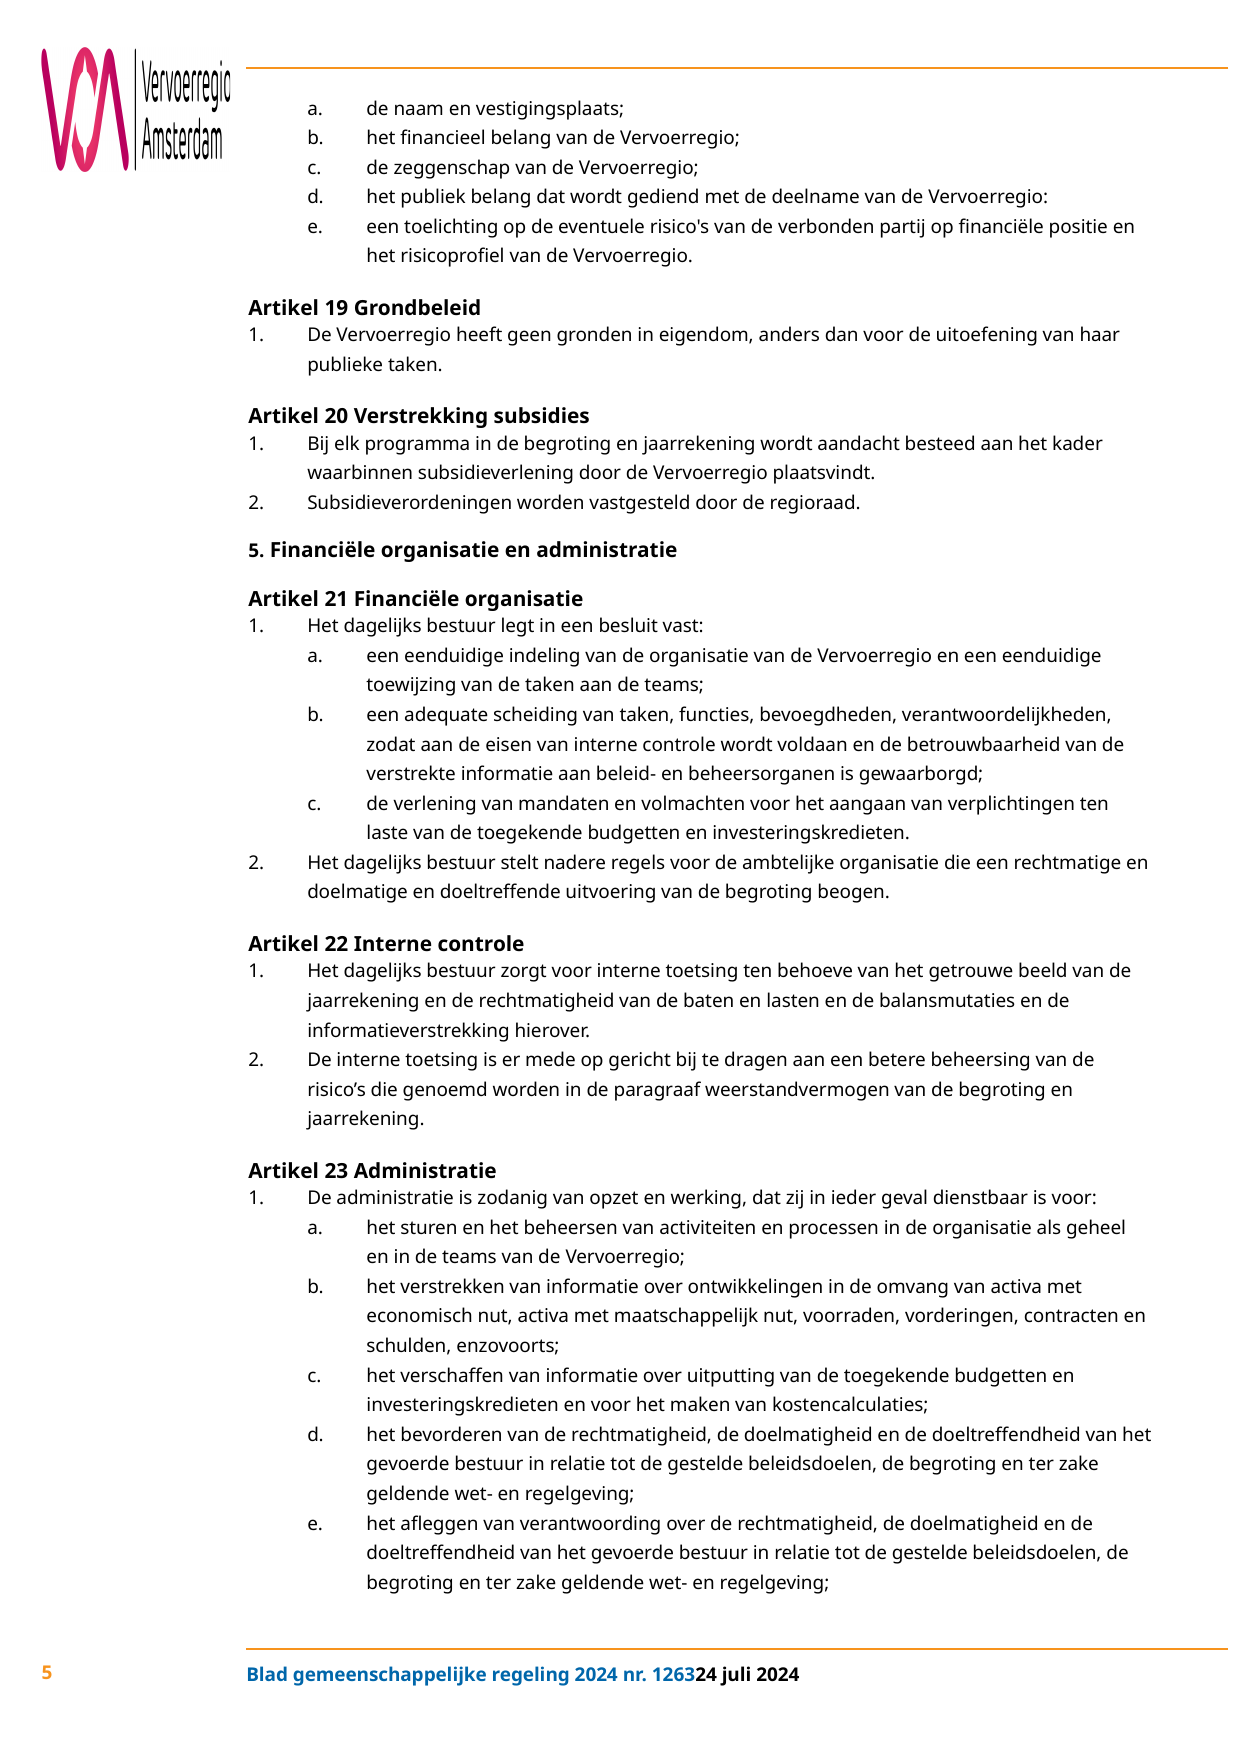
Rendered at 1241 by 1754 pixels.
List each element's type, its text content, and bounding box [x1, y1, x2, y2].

text Artikel 22 Interne controle [248, 929, 1152, 958]
list een toelichting op de eventuele risico's van de verbonden partij op financiële positie en het risicoprofiel van de Vervoerregio. [307, 213, 1152, 268]
list het financieel belang van de Vervoerregio; [307, 124, 1152, 150]
list Bij elk programma in de begroting en jaarrekening wordt aandacht besteed aan het kader waarbinnen subsidieverlening door de Vervoerregio plaatsvindt. [248, 430, 1152, 485]
list de naam en vestigingsplaats; [307, 95, 1152, 121]
text Artikel 19 Grondbeleid [248, 293, 1152, 322]
list het afleggen van verantwoording over de rechtmatigheid, de doelmatigheid en de doeltreffendheid van het gevoerde bestuur in relatie tot de gestelde beleidsdoelen, de begroting en ter zake geldende wet- en regelgeving; [307, 1510, 1152, 1595]
list het verstrekken van informatie over ontwikkelingen in de omvang van activa met economisch nut, activa met maatschappelijk nut, voorraden, vorderingen, contracten en schulden, enzovoorts; [307, 1273, 1152, 1358]
text Artikel 23 Administratie [248, 1156, 1152, 1184]
list een adequate scheiding van taken, functies, bevoegdheden, verantwoordelijkheden, zodat aan de eisen van interne controle wordt voldaan en de betrouwbaarheid van de verstrekte informatie aan beleid- en beheersorganen is gewaarborgd; [307, 701, 1152, 786]
list Het dagelijks bestuur stelt nadere regels voor de ambtelijke organisatie die een rechtmatige en doelmatige en doeltreffende uitvoering van de begroting beogen. [248, 849, 1152, 904]
list het publiek belang dat wordt gediend met de deelname van de Vervoerregio: [307, 183, 1152, 209]
text Artikel 21 Financiële organisatie [248, 584, 1152, 612]
list het verschaffen van informatie over uitputting van de toegekende budgetten en investeringskredieten en voor het maken van kostencalculaties; [307, 1362, 1152, 1417]
list Het dagelijks bestuur zorgt voor interne toetsing ten behoeve van het getrouwe beeld van de jaarrekening en de rechtmatigheid van de baten en lasten en de balansmutaties en de informatieverstrekking hierover. [248, 958, 1152, 1042]
list het sturen en het beheersen van activiteiten en processen in de organisatie als geheel en in de teams van de Vervoerregio; [307, 1214, 1152, 1269]
list Het dagelijks bestuur legt in een besluit vast: [248, 612, 1152, 638]
list De interne toetsing is er mede op gericht bij te dragen aan een betere beheersing van de risico’s die genoemd worden in de paragraaf weerstandvermogen van de begroting en jaarrekening. [248, 1046, 1152, 1131]
text 5. Financiële organisatie en administratie [248, 535, 1152, 563]
list De Vervoerregio heeft geen gronden in eigendom, anders dan voor de uitoefening van haar publieke taken. [248, 322, 1152, 377]
text Artikel 20 Verstrekking subsidies [248, 402, 1152, 430]
list een eenduidige indeling van de organisatie van de Vervoerregio en een eenduidige toewijzing van de taken aan de teams; [307, 642, 1152, 697]
list de verlening van mandaten en volmachten voor het aangaan van verplichtingen ten laste van de toegekende budgetten en investeringskredieten. [307, 790, 1152, 845]
picture [41, 47, 231, 172]
list Subsidieverordeningen worden vastgesteld door de regioraad. [248, 489, 1152, 515]
list de zeggenschap van de Vervoerregio; [307, 154, 1152, 180]
list De administratie is zodanig van opzet en werking, dat zij in ieder geval dienstbaar is voor: [248, 1184, 1152, 1210]
list het bevorderen van de rechtmatigheid, de doelmatigheid en de doeltreffendheid van het gevoerde bestuur in relatie tot de gestelde beleidsdoelen, de begroting en ter zake geldende wet- en regelgeving; [307, 1421, 1152, 1506]
